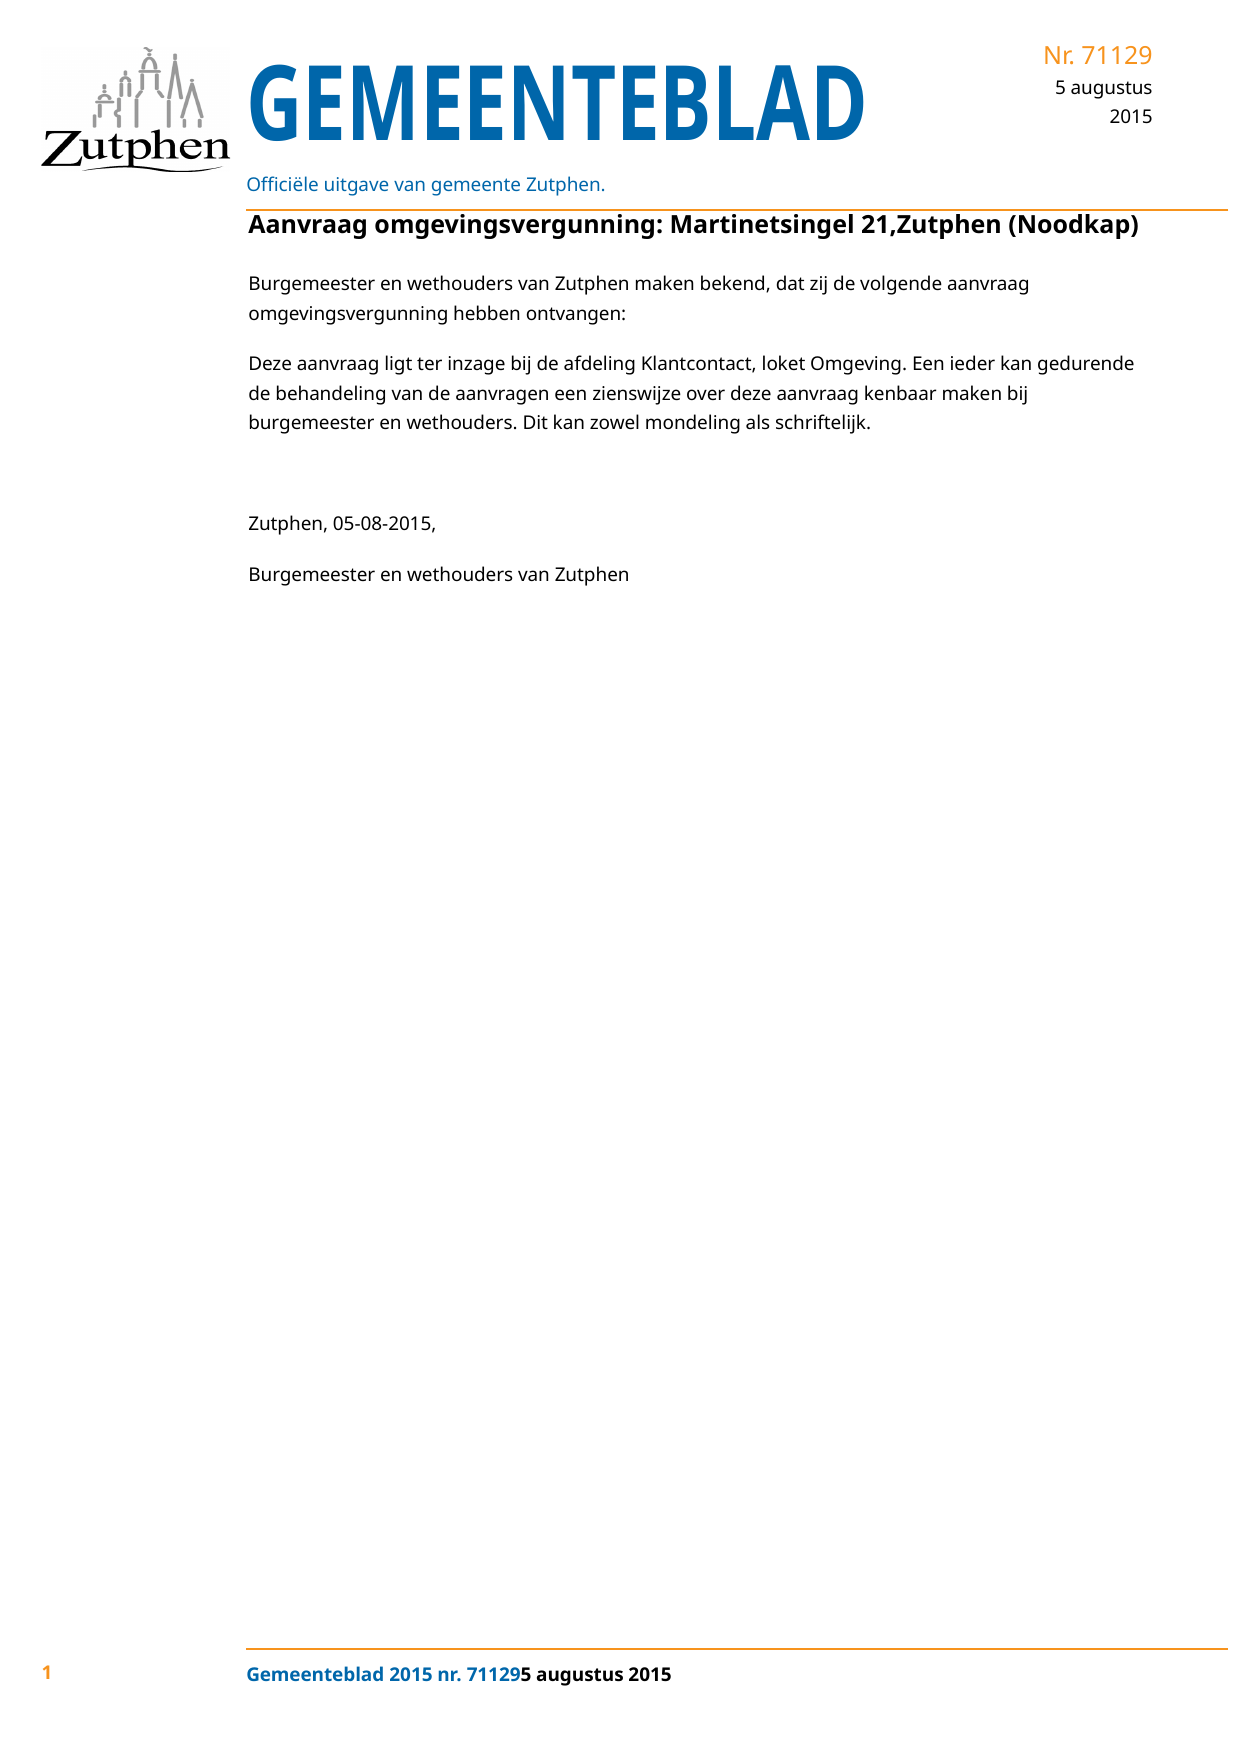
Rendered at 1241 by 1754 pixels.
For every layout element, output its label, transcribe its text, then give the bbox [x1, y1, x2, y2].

text Zutphen, 05-08-2015, [248, 510, 1152, 536]
text Deze aanvraag ligt ter inzage bij de afdeling Klantcontact, loket Omgeving. Een ieder kan gedurende de behandeling van de aanvragen een zienswijze over deze aanvraag kenbaar maken bij burgemeester en wethouders. Dit kan zowel mondeling als schriftelijk. [248, 350, 1152, 435]
text Burgemeester en wethouders van Zutphen [248, 561, 1152, 586]
text Aanvraag omgevingsvergunning: Martinetsingel 21,Zutphen (Noodkap) [248, 211, 1152, 241]
text Burgemeester en wethouders van Zutphen maken bekend, dat zij de volgende aanvraag omgevingsvergunning hebben ontvangen: [248, 270, 1152, 326]
picture [41, 47, 231, 172]
